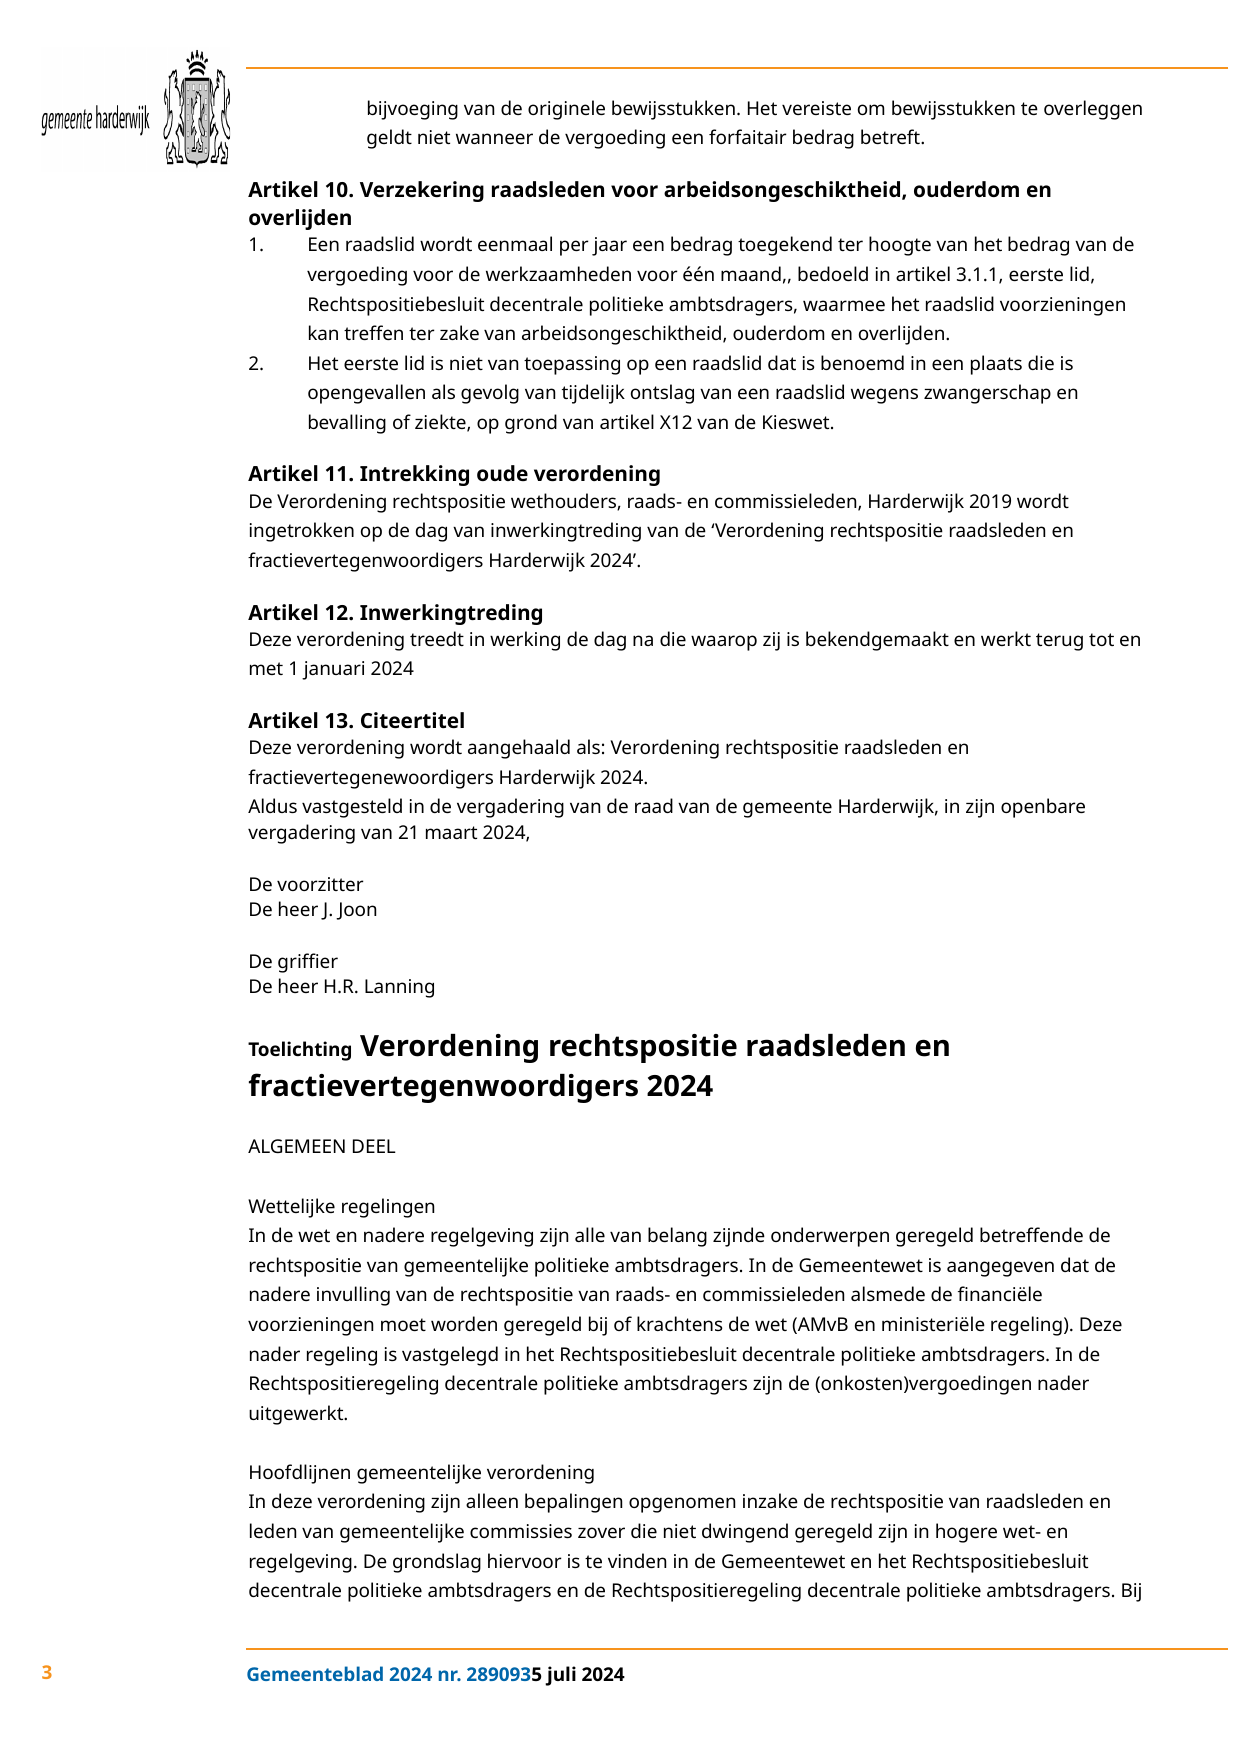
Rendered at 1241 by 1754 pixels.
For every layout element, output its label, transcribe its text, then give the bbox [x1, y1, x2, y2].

text Hoofdlijnen gemeentelijke verordening [248, 1459, 1152, 1485]
text Artikel 12. Inwerkingtreding [248, 598, 1152, 626]
text De heer J. Joon [248, 897, 1152, 922]
text De voorzitter [248, 871, 1152, 897]
text Artikel 10. Verzekering raadsleden voor arbeidsongeschiktheid, ouderdom en overlijden [248, 175, 1152, 232]
text De griffier [248, 948, 1152, 974]
list Een raadslid wordt eenmaal per jaar een bedrag toegekend ter hoogte van het bedrag van de vergoeding voor de werkzaamheden voor één maand,, bedoeld in artikel 3.1.1, eerste lid, Rechtspositiebesluit decentrale politieke ambtsdragers, waarmee het raadslid voorzieningen kan treffen ter zake van arbeidsongeschiktheid, ouderdom en overlijden. [248, 232, 1152, 346]
text De Verordening rechtspositie wethouders, raads- en commissieleden, Harderwijk 2019 wordt ingetrokken op de dag van inwerkingtreding van de ‘Verordening rechtspositie raadsleden en fractievertegenwoordigers Harderwijk 2024’. [248, 488, 1152, 573]
text Deze verordening treedt in werking de dag na die waarop zij is bekendgemaakt en werkt terug tot en met 1 januari 2024 [248, 626, 1152, 681]
text In deze verordening zijn alleen bepalingen opgenomen inzake de rechtspositie van raadsleden en leden van gemeentelijke commissies zover die niet dwingend geregeld zijn in hogere wet- en regelgeving. De grondslag hiervoor is te vinden in de Gemeentewet en het Rechtspositiebesluit decentrale politieke ambtsdragers en de Rechtspositieregeling decentrale politieke ambtsdragers. Bij [248, 1489, 1152, 1603]
text ALGEMEEN DEEL [248, 1134, 1152, 1159]
text Aldus vastgesteld in de vergadering van de raad van de gemeente Harderwijk, in zijn openbare vergadering van 21 maart 2024, [248, 794, 1152, 845]
text In de wet en nadere regelgeving zijn alle van belang zijnde onderwerpen geregeld betreffende de rechtspositie van gemeentelijke politieke ambtsdragers. In de Gemeentewet is aangegeven dat de nadere invulling van de rechtspositie van raads- en commissieleden alsmede de financiële voorzieningen moet worden geregeld bij of krachtens de wet (AMvB en ministeriële regeling). Deze nader regeling is vastgelegd in het Rechtspositiebesluit decentrale politieke ambtsdragers. In de Rechtspositieregeling decentrale politieke ambtsdragers zijn de (onkosten)vergoedingen nader uitgewerkt. [248, 1222, 1152, 1426]
text Artikel 13. Citeertitel [248, 706, 1152, 734]
text Wettelijke regelingen [248, 1193, 1152, 1219]
picture [41, 47, 231, 172]
text De heer H.R. Lanning [248, 974, 1152, 999]
list bijvoeging van de originele bewijsstukken. Het vereiste om bewijsstukken te overleggen geldt niet wanneer de vergoeding een forfaitair bedrag betreft. [307, 95, 1152, 150]
text Toelichting Verordening rechtspositie raadsleden en fractievertegenwoordigers 2024 [248, 1025, 1152, 1104]
text Deze verordening wordt aangehaald als: Verordening rechtspositie raadsleden en fractievertegenewoordigers Harderwijk 2024. [248, 734, 1152, 790]
text Artikel 11. Intrekking oude verordening [248, 459, 1152, 488]
list Het eerste lid is niet van toepassing op een raadslid dat is benoemd in een plaats die is opengevallen als gevolg van tijdelijk ontslag van een raadslid wegens zwangerschap en bevalling of ziekte, op grond van artikel X12 van de Kieswet. [248, 350, 1152, 435]
